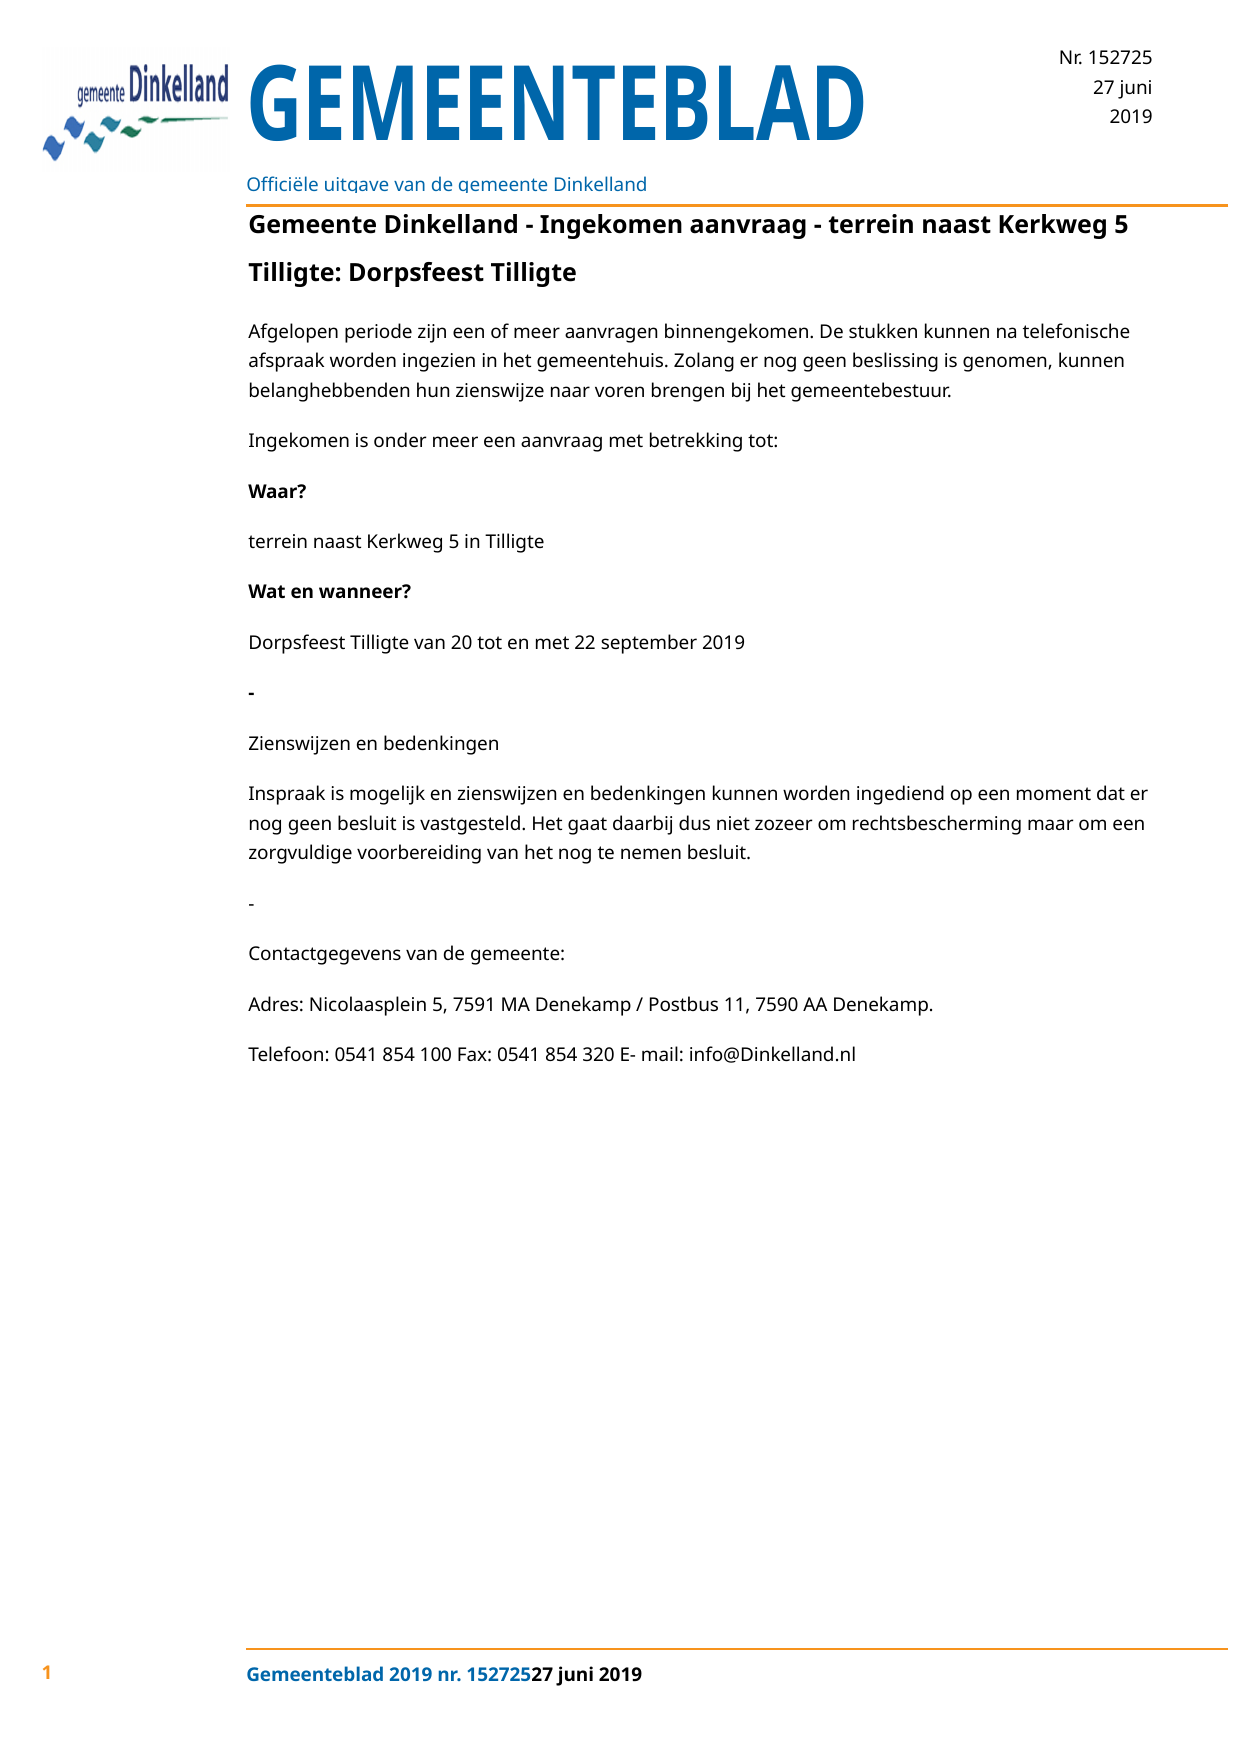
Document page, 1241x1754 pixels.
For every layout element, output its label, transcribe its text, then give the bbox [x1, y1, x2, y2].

text Inspraak is mogelijk en zienswijzen en bedenkingen kunnen worden ingediend op een moment dat er nog geen besluit is vastgesteld. Het gaat daarbij dus niet zozeer om rechtsbescherming maar om een zorgvuldige voorbereiding van het nog te nemen besluit. [248, 780, 1152, 865]
text - [248, 890, 1152, 916]
text Contactgegevens van de gemeente: [248, 940, 1152, 966]
text Ingekomen is onder meer een aanvraag met betrekking tot: [248, 427, 1152, 453]
text Wat en wanneer? [248, 579, 1152, 604]
text Gemeente Dinkelland - Ingekomen aanvraag - terrein naast Kerkweg 5 Tilligte: Dorpsfeest Tilligte [248, 207, 1152, 288]
text Waar? [248, 478, 1152, 504]
text - [248, 679, 1152, 705]
text Telefoon: 0541 854 100 Fax: 0541 854 320 E- mail: info@Dinkelland.nl [248, 1041, 1152, 1067]
text Zienswijzen en bedenkingen [248, 730, 1152, 756]
text Adres: Nicolaasplein 5, 7591 MA Denekamp / Postbus 11, 7590 AA Denekamp. [248, 991, 1152, 1017]
text terrein naast Kerkweg 5 in Tilligte [248, 528, 1152, 554]
text Afgelopen periode zijn een of meer aanvragen binnengekomen. De stukken kunnen na telefonische afspraak worden ingezien in het gemeentehuis. Zolang er nog geen beslissing is genomen, kunnen belanghebbenden hun zienswijze naar voren brengen bij het gemeentebestuur. [248, 318, 1152, 403]
text Dorpsfeest Tilligte van 20 tot en met 22 september 2019 [248, 629, 1152, 655]
picture [41, 47, 231, 172]
